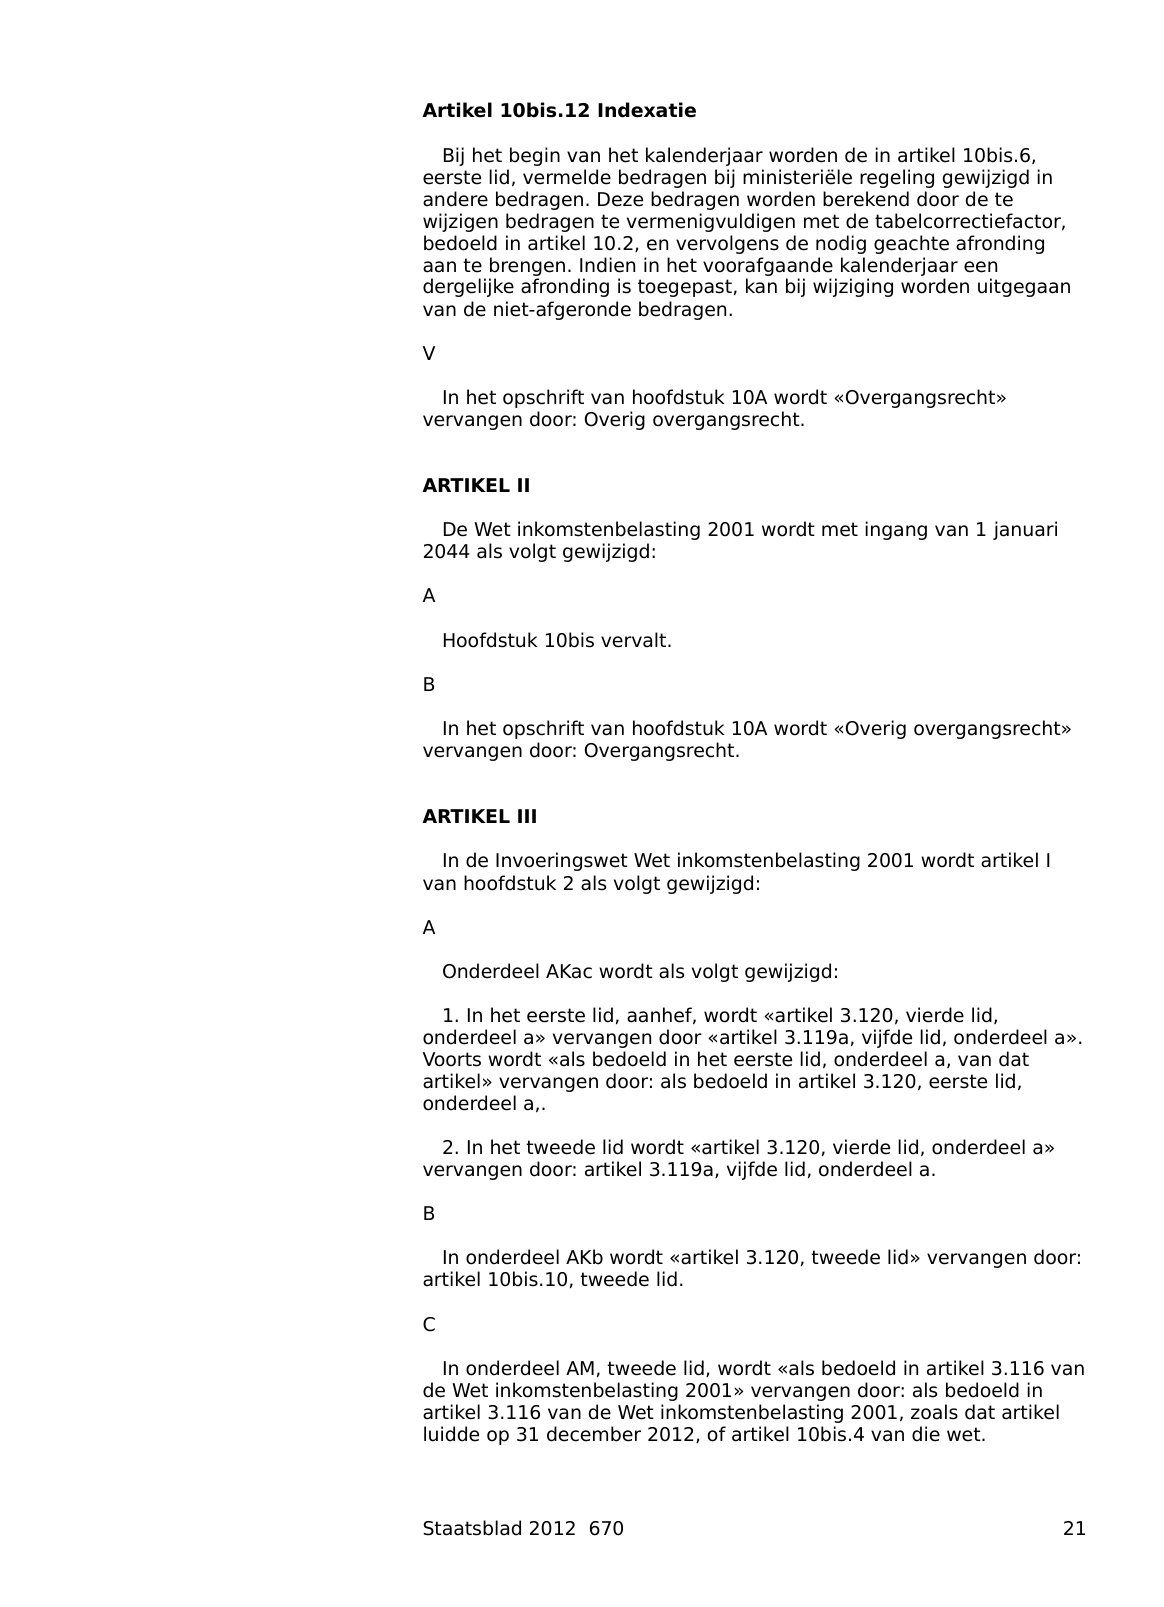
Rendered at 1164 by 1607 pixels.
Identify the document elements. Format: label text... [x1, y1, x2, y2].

subtitle Artikel 10bis.12 Indexatie [422, 100, 1087, 122]
text B [422, 1203, 1087, 1225]
text A [422, 585, 1087, 607]
subtitle ARTIKEL III [422, 806, 1087, 828]
text De Wet inkomstenbelasting 2001 wordt met ingang van 1 januari 2044 als volgt gewijzigd: [422, 519, 1087, 563]
text In onderdeel AM, tweede lid, wordt «als bedoeld in artikel 3.116 van de Wet inkomstenbelasting 2001» vervangen door: als bedoeld in artikel 3.116 van de Wet inkomstenbelasting 2001, zoals dat artikel luidde op 31 december 2012, of artikel 10bis.4 van die wet. [422, 1358, 1087, 1446]
text C [422, 1313, 1087, 1335]
text In onderdeel AKb wordt «artikel 3.120, tweede lid» vervangen door: artikel 10bis.10, tweede lid. [422, 1247, 1087, 1291]
text 2. In het tweede lid wordt «artikel 3.120, vierde lid, onderdeel a» vervangen door: artikel 3.119a, vijfde lid, onderdeel a. [422, 1137, 1087, 1181]
text V [422, 343, 1087, 364]
text 1. In het eerste lid, aanhef, wordt «artikel 3.120, vierde lid, onderdeel a» vervangen door «artikel 3.119a, vijfde lid, onderdeel a». Voorts wordt «als bedoeld in het eerste lid, onderdeel a, van dat artikel» vervangen door: als bedoeld in artikel 3.120, eerste lid, onderdeel a,. [422, 1005, 1087, 1115]
text In het opschrift van hoofdstuk 10A wordt «Overgangsrecht» vervangen door: Overig overgangsrecht. [422, 387, 1087, 431]
text Bij het begin van het kalenderjaar worden de in artikel 10bis.6, eerste lid, vermelde bedragen bij ministeriële regeling gewijzigd in andere bedragen. Deze bedragen worden berekend door de te wijzigen bedragen te vermenigvuldigen met de tabelcorrectiefactor, bedoeld in artikel 10.2, en vervolgens de nodig geachte afronding aan te brengen. Indien in het voorafgaande kalenderjaar een dergelijke afronding is toegepast, kan bij wijziging worden uitgegaan van de niet-afgeronde bedragen. [422, 144, 1087, 320]
text B [422, 674, 1087, 696]
text A [422, 917, 1087, 938]
text Hoofdstuk 10bis vervalt. [422, 629, 1087, 652]
text In het opschrift van hoofdstuk 10A wordt «Overig overgangsrecht» vervangen door: Overgangsrecht. [422, 718, 1087, 762]
text Onderdeel AKac wordt als volgt gewijzigd: [422, 961, 1087, 983]
subtitle ARTIKEL II [422, 475, 1087, 497]
text In de Invoeringswet Wet inkomstenbelasting 2001 wordt artikel I van hoofdstuk 2 als volgt gewijzigd: [422, 850, 1087, 894]
